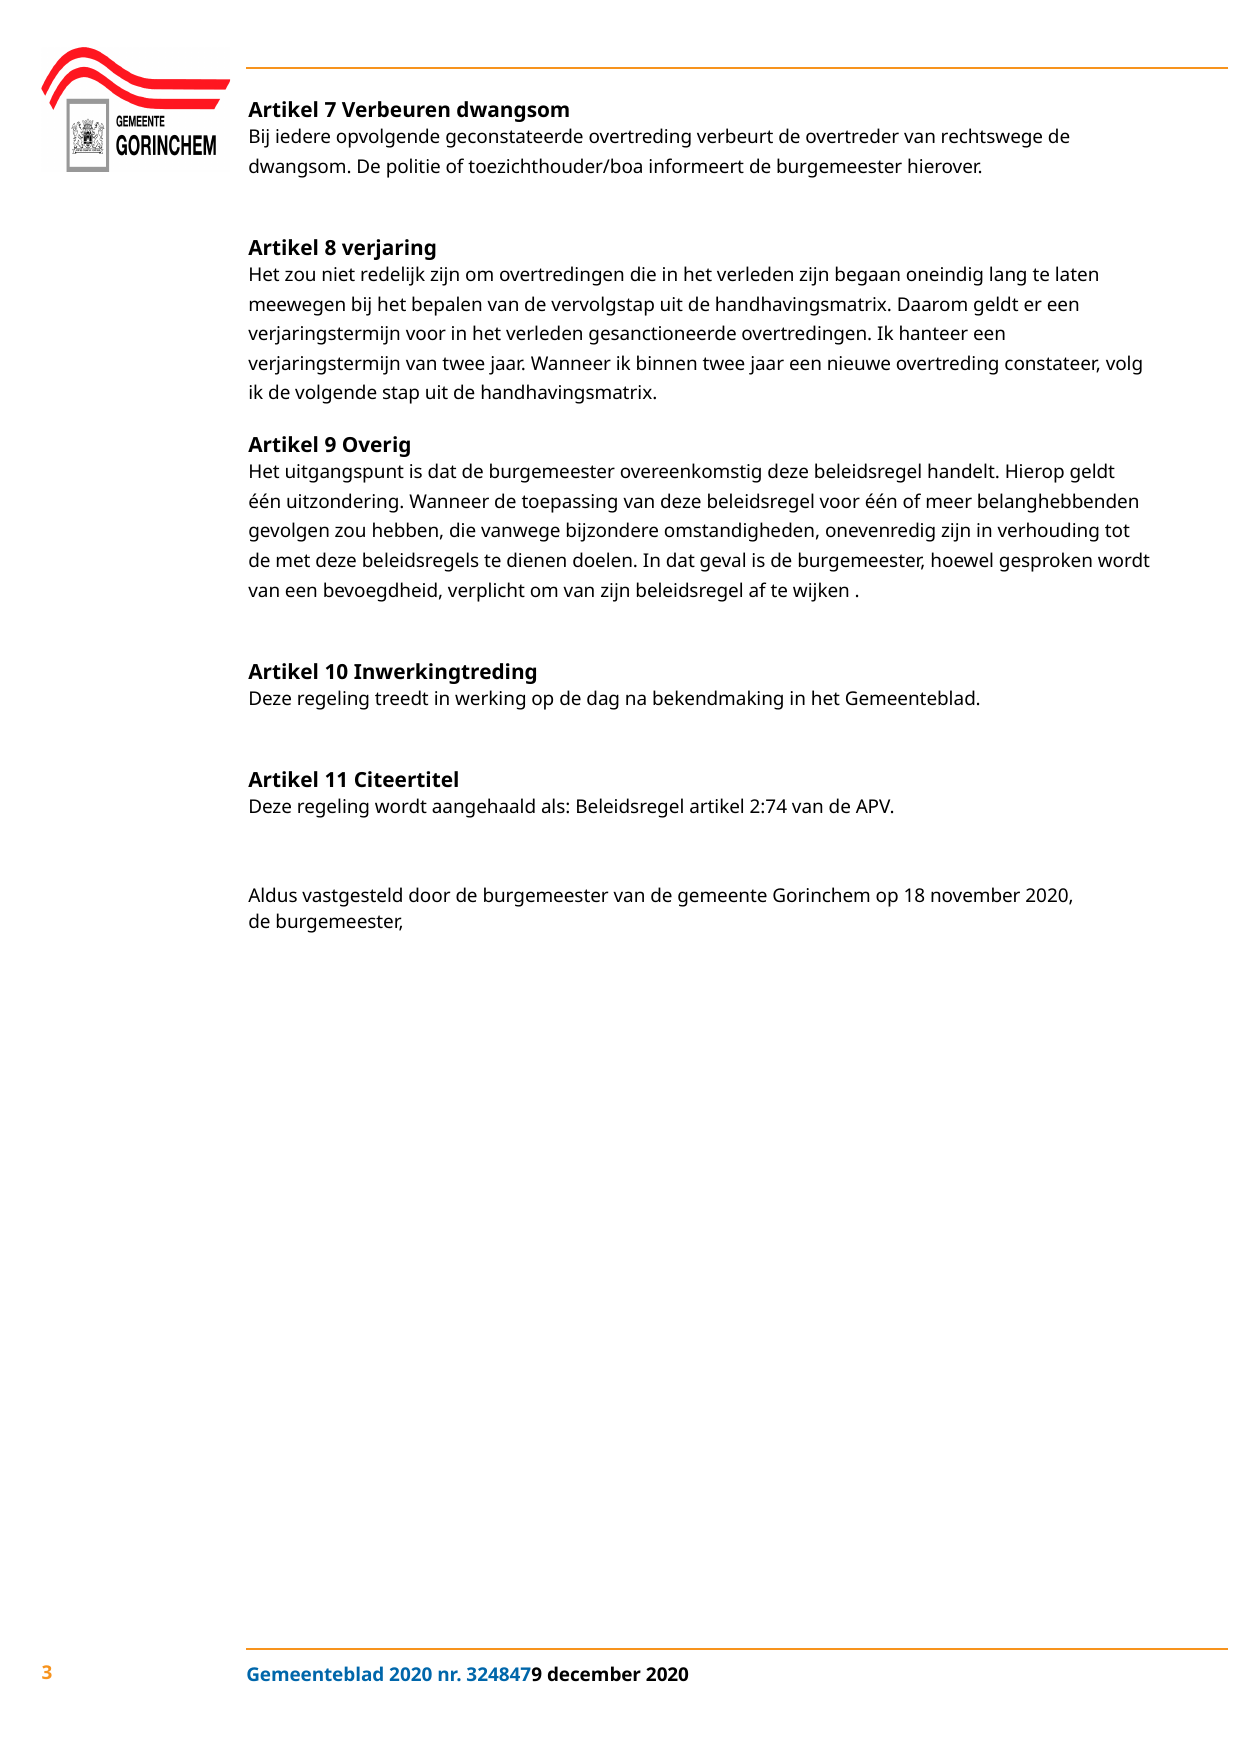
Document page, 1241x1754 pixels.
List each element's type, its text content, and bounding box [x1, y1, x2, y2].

text Het uitgangspunt is dat de burgemeester overeenkomstig deze beleidsregel handelt. Hierop geldt één uitzondering. Wanneer de toepassing van deze beleidsregel voor één of meer belanghebbenden gevolgen zou hebben, die vanwege bijzondere omstandigheden, onevenredig zijn in verhouding tot de met deze beleidsregels te dienen doelen. In dat geval is de burgemeester, hoewel gesproken wordt van een bevoegdheid, verplicht om van zijn beleidsregel af te wijken . [248, 458, 1152, 602]
text Artikel 11 Citeertitel [248, 765, 1152, 794]
text Deze regeling wordt aangehaald als: Beleidsregel artikel 2:74 van de APV. [248, 794, 1152, 819]
text Artikel 8 verjaring [248, 233, 1152, 261]
text de burgemeester, [248, 908, 1152, 934]
picture [41, 47, 231, 172]
text Deze regeling treedt in werking op de dag na bekendmaking in het Gemeenteblad. [248, 685, 1152, 711]
text Artikel 10 Inwerkingtreding [248, 657, 1152, 685]
text Artikel 7 Verbeuren dwangsom [248, 95, 1152, 123]
text Bij iedere opvolgende geconstateerde overtreding verbeurt de overtreder van rechtswege de dwangsom. De politie of toezichthouder/boa informeert de burgemeester hierover. [248, 123, 1152, 178]
text Artikel 9 Overig [248, 430, 1152, 458]
text Aldus vastgesteld door de burgemeester van de gemeente Gorinchem op 18 november 2020, [248, 882, 1152, 908]
text Het zou niet redelijk zijn om overtredingen die in het verleden zijn begaan oneindig lang te laten meewegen bij het bepalen van de vervolgstap uit de handhavingsmatrix. Daarom geldt er een verjaringstermijn voor in het verleden gesanctioneerde overtredingen. Ik hanteer een verjaringstermijn van twee jaar. Wanneer ik binnen twee jaar een nieuwe overtreding constateer, volg ik de volgende stap uit de handhavingsmatrix. [248, 261, 1152, 405]
